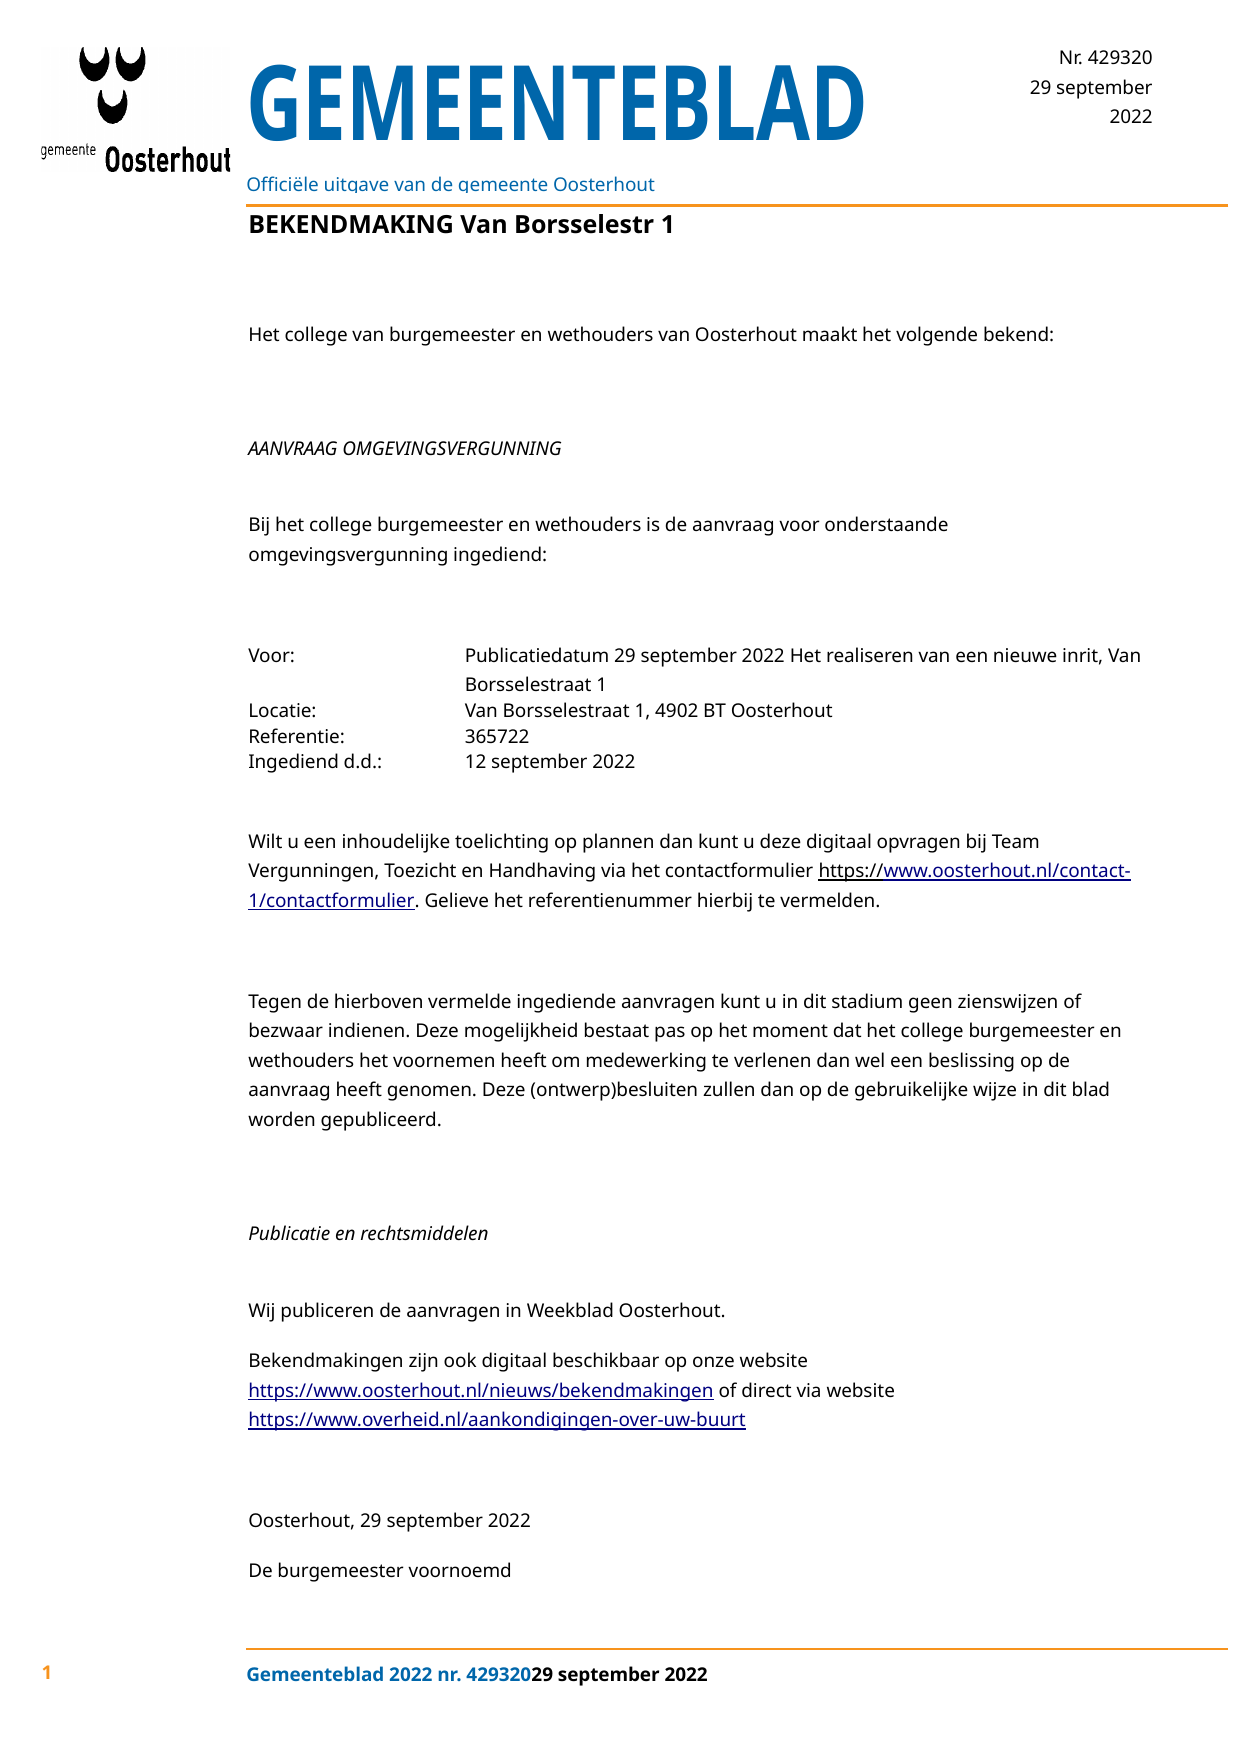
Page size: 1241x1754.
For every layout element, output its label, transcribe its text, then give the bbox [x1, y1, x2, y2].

text De burgemeester voornoemd [248, 1558, 1152, 1583]
table_cell 365722 [465, 723, 1152, 748]
text Oosterhout, 29 september 2022 [248, 1507, 1152, 1533]
text Het college van burgemeester en wethouders van Oosterhout maakt het volgende bekend: [248, 321, 1152, 346]
table_header Publicatiedatum 29 september 2022 Het realiseren van een nieuwe inrit, Van Borsselestraat 1 [465, 642, 1152, 697]
text Tegen de hierboven vermelde ingediende aanvragen kunt u in dit stadium geen zienswijzen of bezwaar indienen. Deze mogelijkheid bestaat pas op het moment dat het college burgemeester en wethouders het voornemen heeft om medewerking te verlenen dan wel een beslissing op de aanvraag heeft genomen. Deze (ontwerp)besluiten zullen dan op de gebruikelijke wijze in dit blad worden gepubliceerd. [248, 988, 1152, 1132]
text Wij publiceren de aanvragen in Weekblad Oosterhout. [248, 1297, 1152, 1322]
table_cell Van Borsselestraat 1, 4902 BT Oosterhout [465, 697, 1152, 723]
text Publicatie en rechtsmiddelen [248, 1221, 1152, 1246]
table_cell Referentie: [248, 723, 464, 748]
table_header Voor: [248, 642, 464, 697]
text BEKENDMAKING Van Borsselestr 1 [248, 207, 1152, 241]
text AANVRAAG OMGEVINGSVERGUNNING [248, 435, 1152, 461]
text Bij het college burgemeester en wethouders is de aanvraag voor onderstaande omgevingsvergunning ingediend: [248, 511, 1152, 567]
text Bekendmakingen zijn ook digitaal beschikbaar op onze website https://www.oosterhout.nl/nieuws/bekendmakingen of direct via website https://www.overheid.nl/aankondigingen-over-uw-buurt [248, 1347, 1152, 1432]
table_cell Ingediend d.d.: [248, 749, 464, 774]
text Wilt u een inhoudelijke toelichting op plannen dan kunt u deze digitaal opvragen bij Team Vergunningen, Toezicht en Handhaving via het contactformulier https://www.oosterhout.nl/contact-1/contactformulier. Gelieve het referentienummer hierbij te vermelden. [248, 828, 1152, 913]
picture [41, 47, 231, 172]
table_cell Locatie: [248, 697, 464, 723]
table_cell 12 september 2022 [465, 749, 1152, 774]
